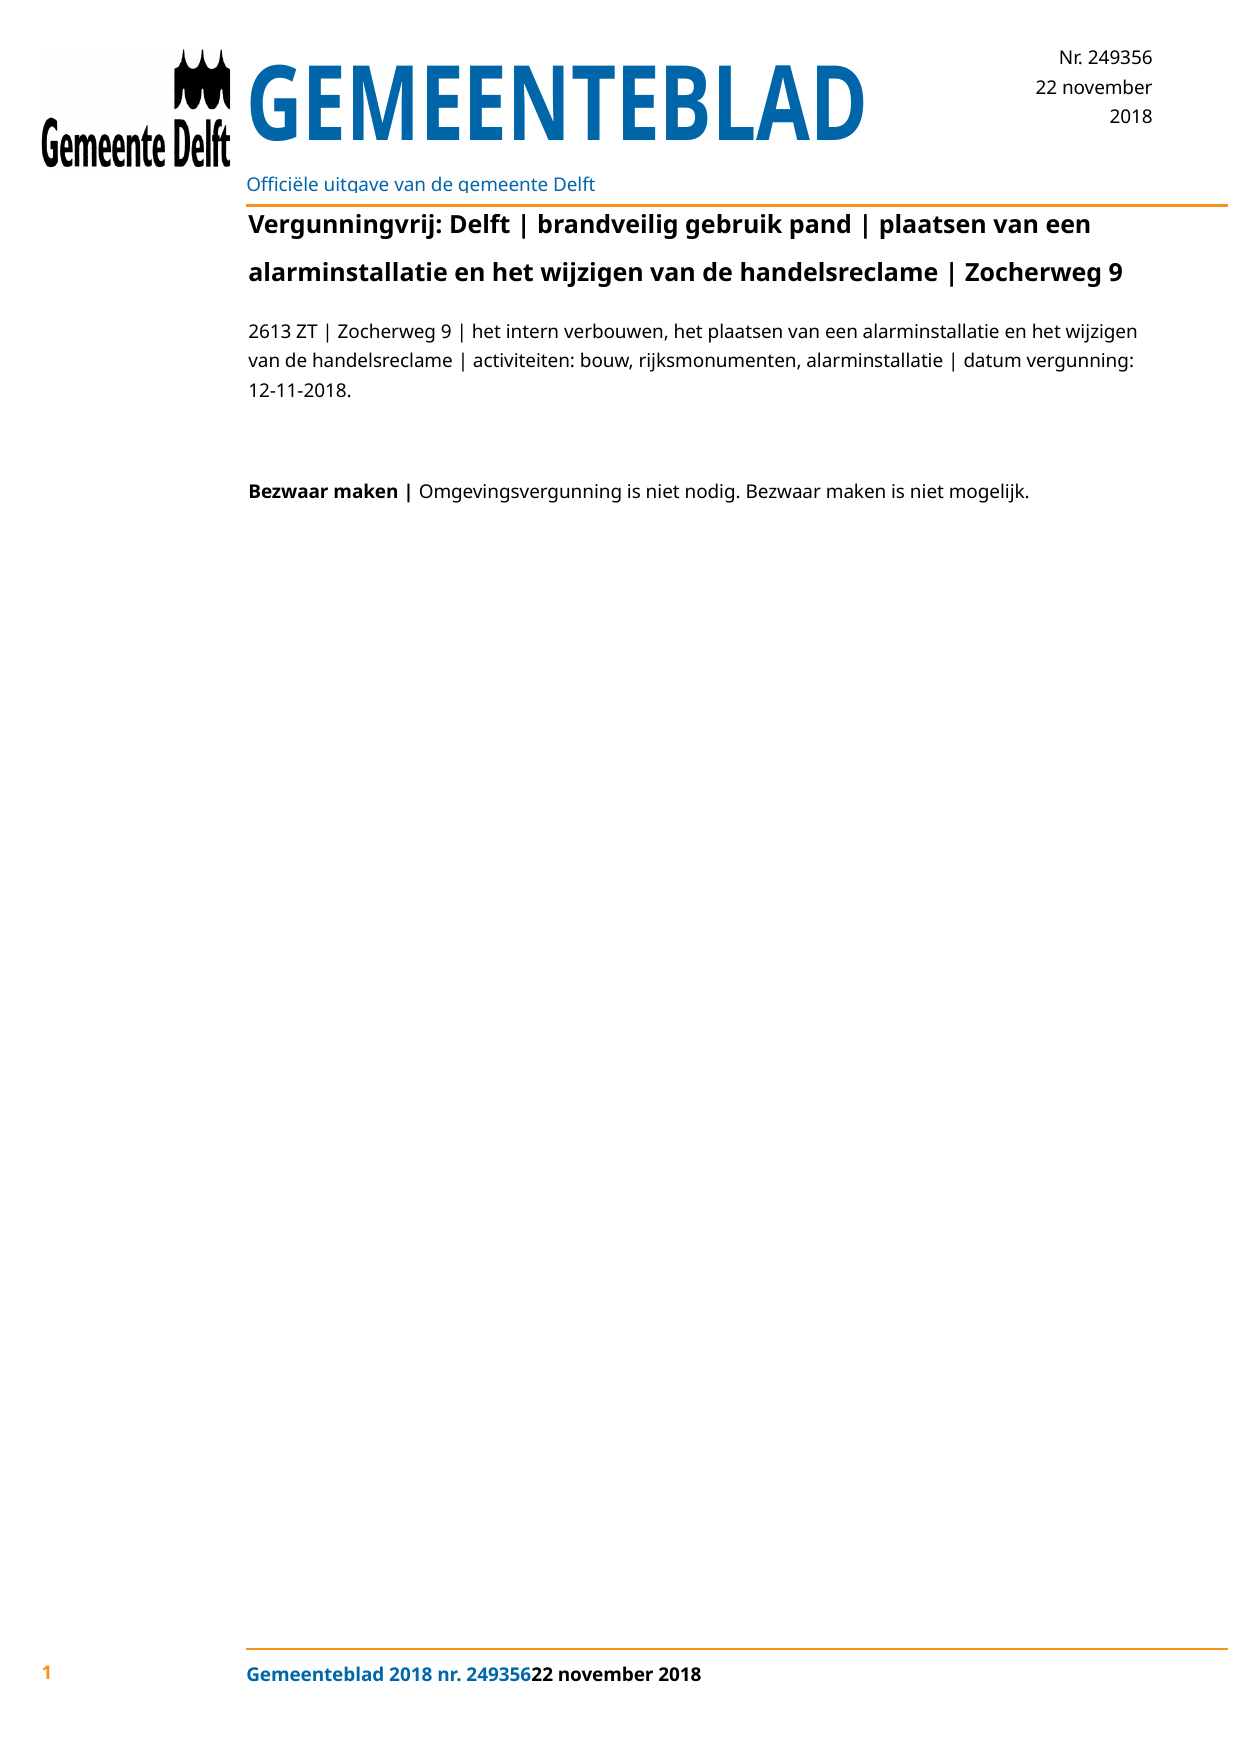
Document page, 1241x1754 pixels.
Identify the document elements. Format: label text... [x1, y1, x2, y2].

picture [41, 47, 231, 172]
text Vergunningvrij: Delft | brandveilig gebruik pand | plaatsen van een alarminstallatie en het wijzigen van de handelsreclame | Zocherweg 9 [248, 207, 1152, 288]
text 2613 ZT | Zocherweg 9 | het intern verbouwen, het plaatsen van een alarminstallatie en het wijzigen van de handelsreclame | activiteiten: bouw, rijksmonumenten, alarminstallatie | datum vergunning: 12-11-2018. [248, 318, 1152, 403]
text Bezwaar maken | Omgevingsvergunning is niet nodig. Bezwaar maken is niet mogelijk. [248, 478, 1152, 504]
